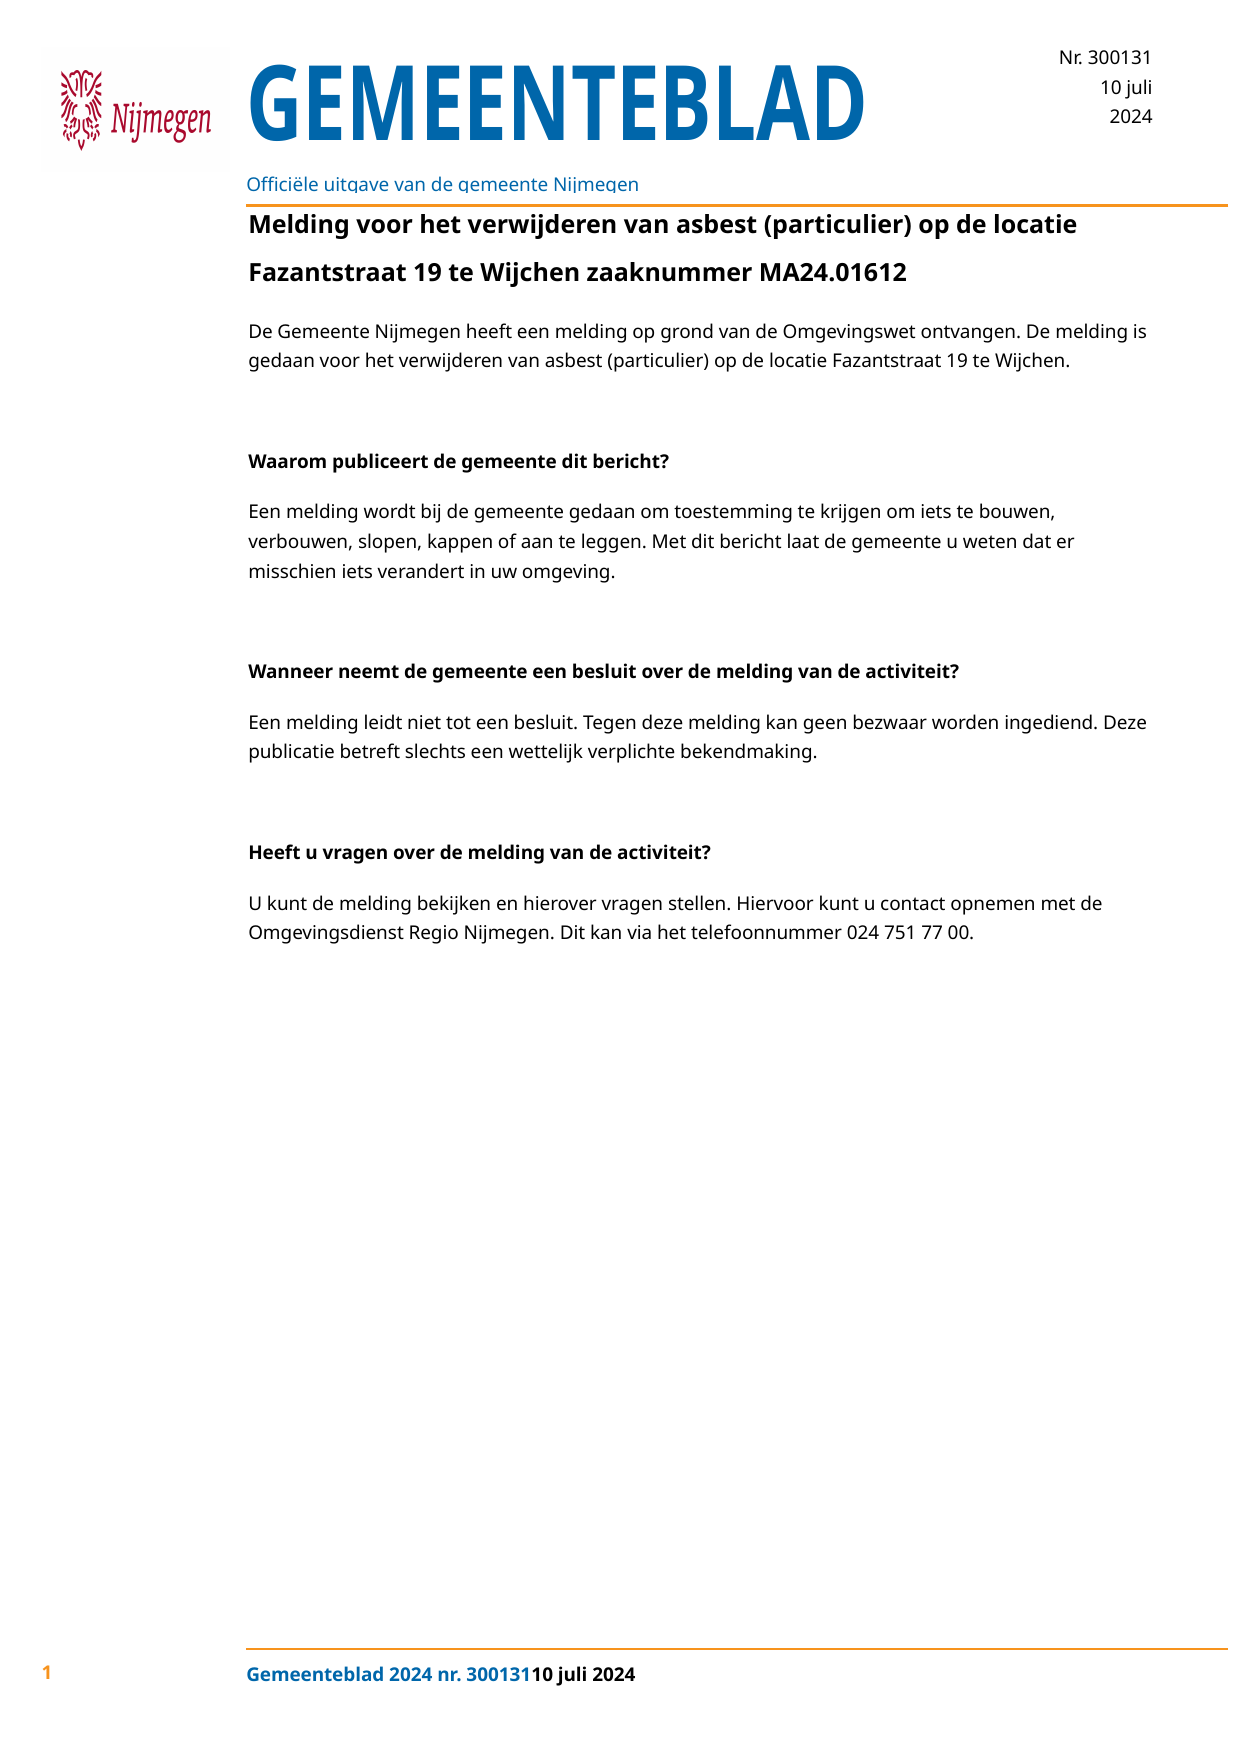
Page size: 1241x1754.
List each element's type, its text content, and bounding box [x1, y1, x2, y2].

text U kunt de melding bekijken en hierover vragen stellen. Hiervoor kunt u contact opnemen met de Omgevingsdienst Regio Nijmegen. Dit kan via het telefoonnummer 024 751 77 00. [248, 890, 1152, 945]
text Een melding wordt bij de gemeente gedaan om toestemming te krijgen om iets te bouwen, verbouwen, slopen, kappen of aan te leggen. Met dit bericht laat de gemeente u weten dat er misschien iets verandert in uw omgeving. [248, 499, 1152, 584]
text Heeft u vragen over de melding van de activiteit? [248, 839, 1152, 865]
text Wanneer neemt de gemeente een besluit over de melding van de activiteit? [248, 659, 1152, 684]
text De Gemeente Nijmegen heeft een melding op grond van de Omgevingswet ontvangen. De melding is gedaan voor het verwijderen van asbest (particulier) op de locatie Fazantstraat 19 te Wijchen. [248, 318, 1152, 373]
text Melding voor het verwijderen van asbest (particulier) op de locatie Fazantstraat 19 te Wijchen zaaknummer MA24.01612 [248, 207, 1152, 288]
text Een melding leidt niet tot een besluit. Tegen deze melding kan geen bezwaar worden ingediend. Deze publicatie betreft slechts een wettelijk verplichte bekendmaking. [248, 709, 1152, 764]
picture [41, 47, 231, 172]
text Waarom publiceert de gemeente dit bericht? [248, 448, 1152, 474]
